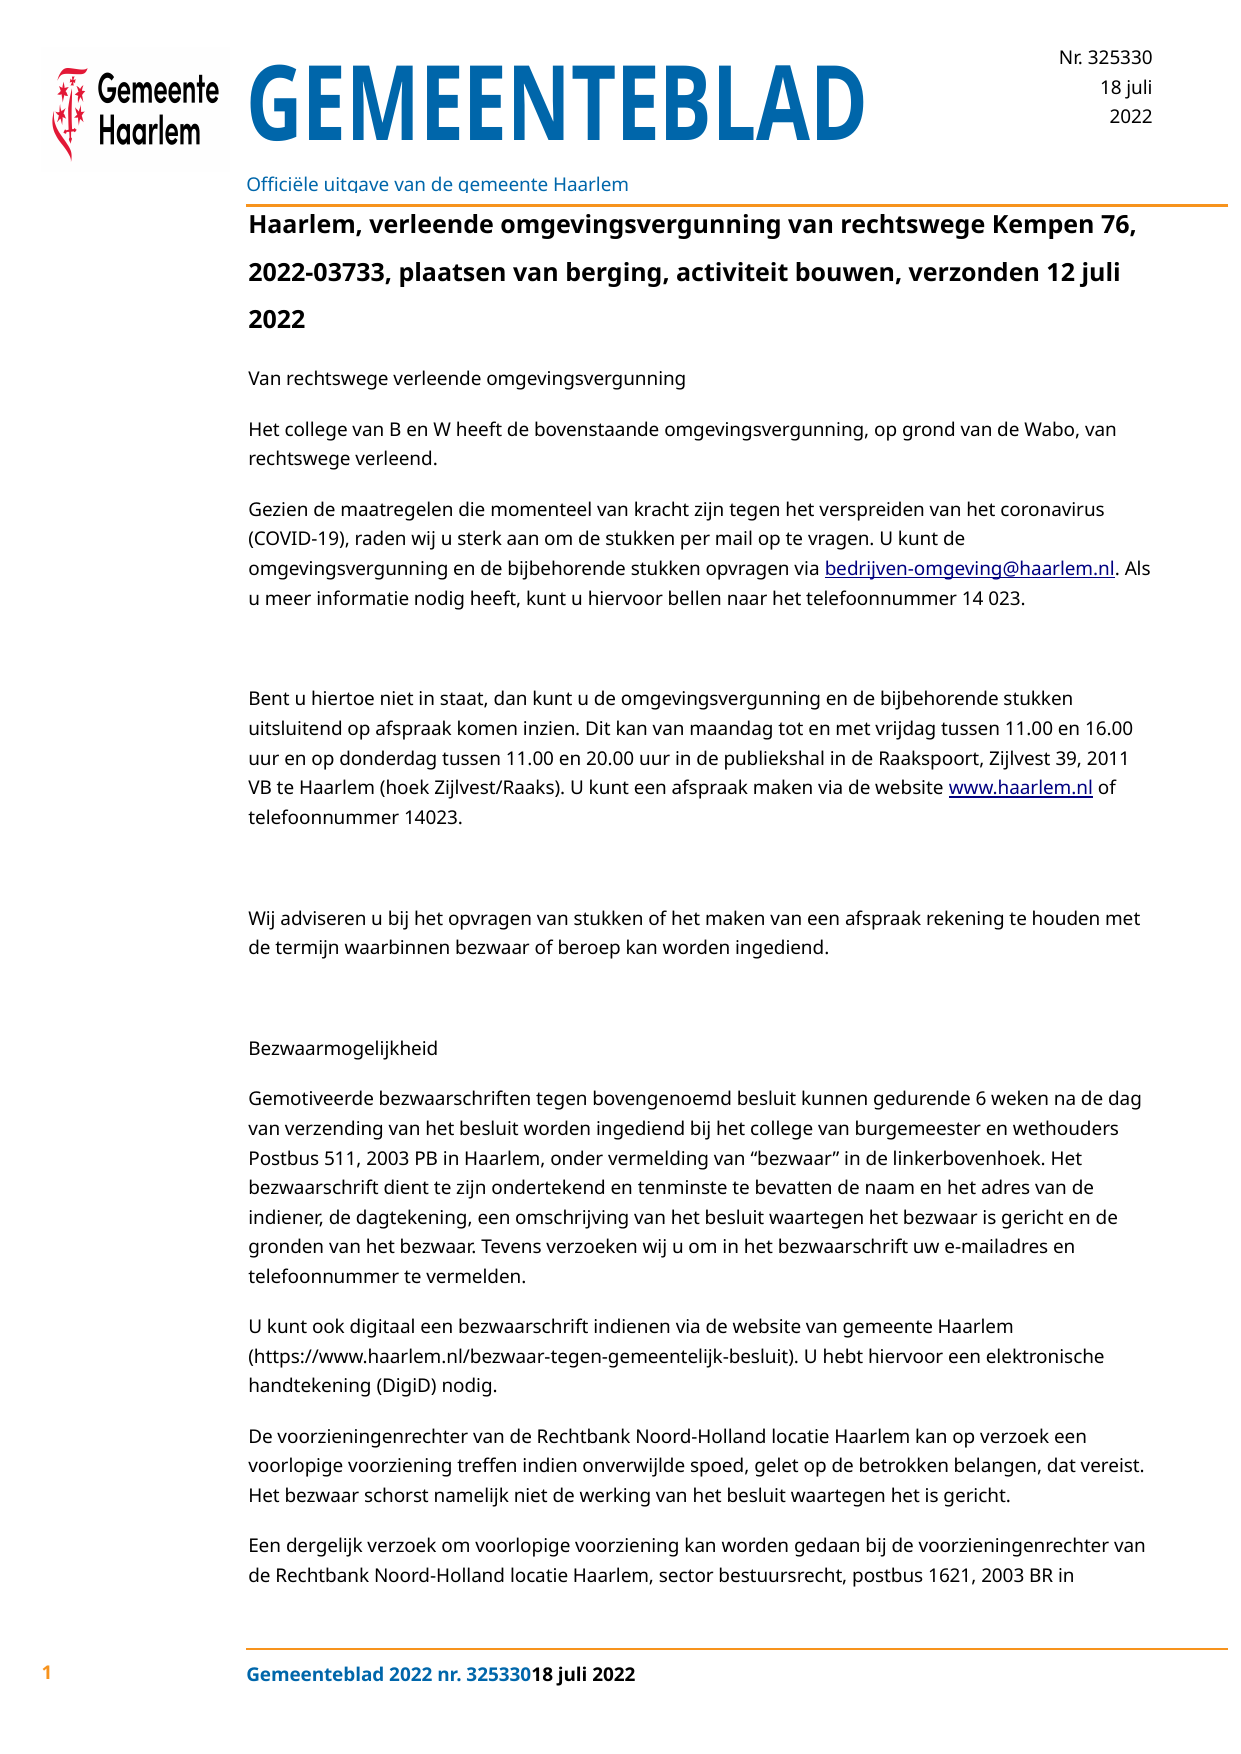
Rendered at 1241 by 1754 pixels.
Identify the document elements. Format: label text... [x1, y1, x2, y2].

text Haarlem, verleende omgevingsvergunning van rechtswege Kempen 76, 2022-03733, plaatsen van berging, activiteit bouwen, verzonden 12 juli 2022 [248, 207, 1152, 336]
text U kunt ook digitaal een bezwaarschrift indienen via de website van gemeente Haarlem (https://www.haarlem.nl/bezwaar-tegen-gemeentelijk-besluit). U hebt hiervoor een elektronische handtekening (DigiD) nodig. [248, 1313, 1152, 1398]
picture [41, 47, 231, 172]
text Het college van B en W heeft de bovenstaande omgevingsvergunning, op grond van de Wabo, van rechtswege verleend. [248, 416, 1152, 471]
text Bent u hiertoe niet in staat, dan kunt u de omgevingsvergunning en de bijbehorende stukken uitsluitend op afspraak komen inzien. Dit kan van maandag tot en met vrijdag tussen 11.00 en 16.00 uur en op donderdag tussen 11.00 en 20.00 uur in de publiekshal in de Raakspoort, Zijlvest 39, 2011 VB te Haarlem (hoek Zijlvest/Raaks). U kunt een afspraak maken via de website www.haarlem.nl of telefoonnummer 14023. [248, 686, 1152, 829]
text De voorzieningenrechter van de Rechtbank Noord-Holland locatie Haarlem kan op verzoek een voorlopige voorziening treffen indien onverwijlde spoed, gelet op de betrokken belangen, dat vereist. Het bezwaar schorst namelijk niet de werking van het besluit waartegen het is gericht. [248, 1423, 1152, 1508]
text Een dergelijk verzoek om voorlopige voorziening kan worden gedaan bij de voorzieningenrechter van de Rechtbank Noord-Holland locatie Haarlem, sector bestuursrecht, postbus 1621, 2003 BR in [248, 1533, 1152, 1588]
text Wij adviseren u bij het opvragen van stukken of het maken van een afspraak rekening te houden met de termijn waarbinnen bezwaar of beroep kan worden ingediend. [248, 905, 1152, 960]
text Bezwaarmogelijkheid [248, 1035, 1152, 1061]
text Van rechtswege verleende omgevingsvergunning [248, 366, 1152, 391]
text Gemotiveerde bezwaarschriften tegen bovengenoemd besluit kunnen gedurende 6 weken na de dag van verzending van het besluit worden ingediend bij het college van burgemeester en wethouders Postbus 511, 2003 PB in Haarlem, onder vermelding van “bezwaar” in de linkerbovenhoek. Het bezwaarschrift dient te zijn ondertekend en tenminste te bevatten de naam en het adres van de indiener, de dagtekening, een omschrijving van het besluit waartegen het bezwaar is gericht en de gronden van het bezwaar. Tevens verzoeken wij u om in het bezwaarschrift uw e-mailadres en telefoonnummer te vermelden. [248, 1086, 1152, 1289]
text Gezien de maatregelen die momenteel van kracht zijn tegen het verspreiden van het coronavirus (COVID-19), raden wij u sterk aan om de stukken per mail op te vragen. U kunt de omgevingsvergunning en de bijbehorende stukken opvragen via bedrijven-omgeving@haarlem.nl. Als u meer informatie nodig heeft, kunt u hiervoor bellen naar het telefoonnummer 14 023. [248, 496, 1152, 610]
